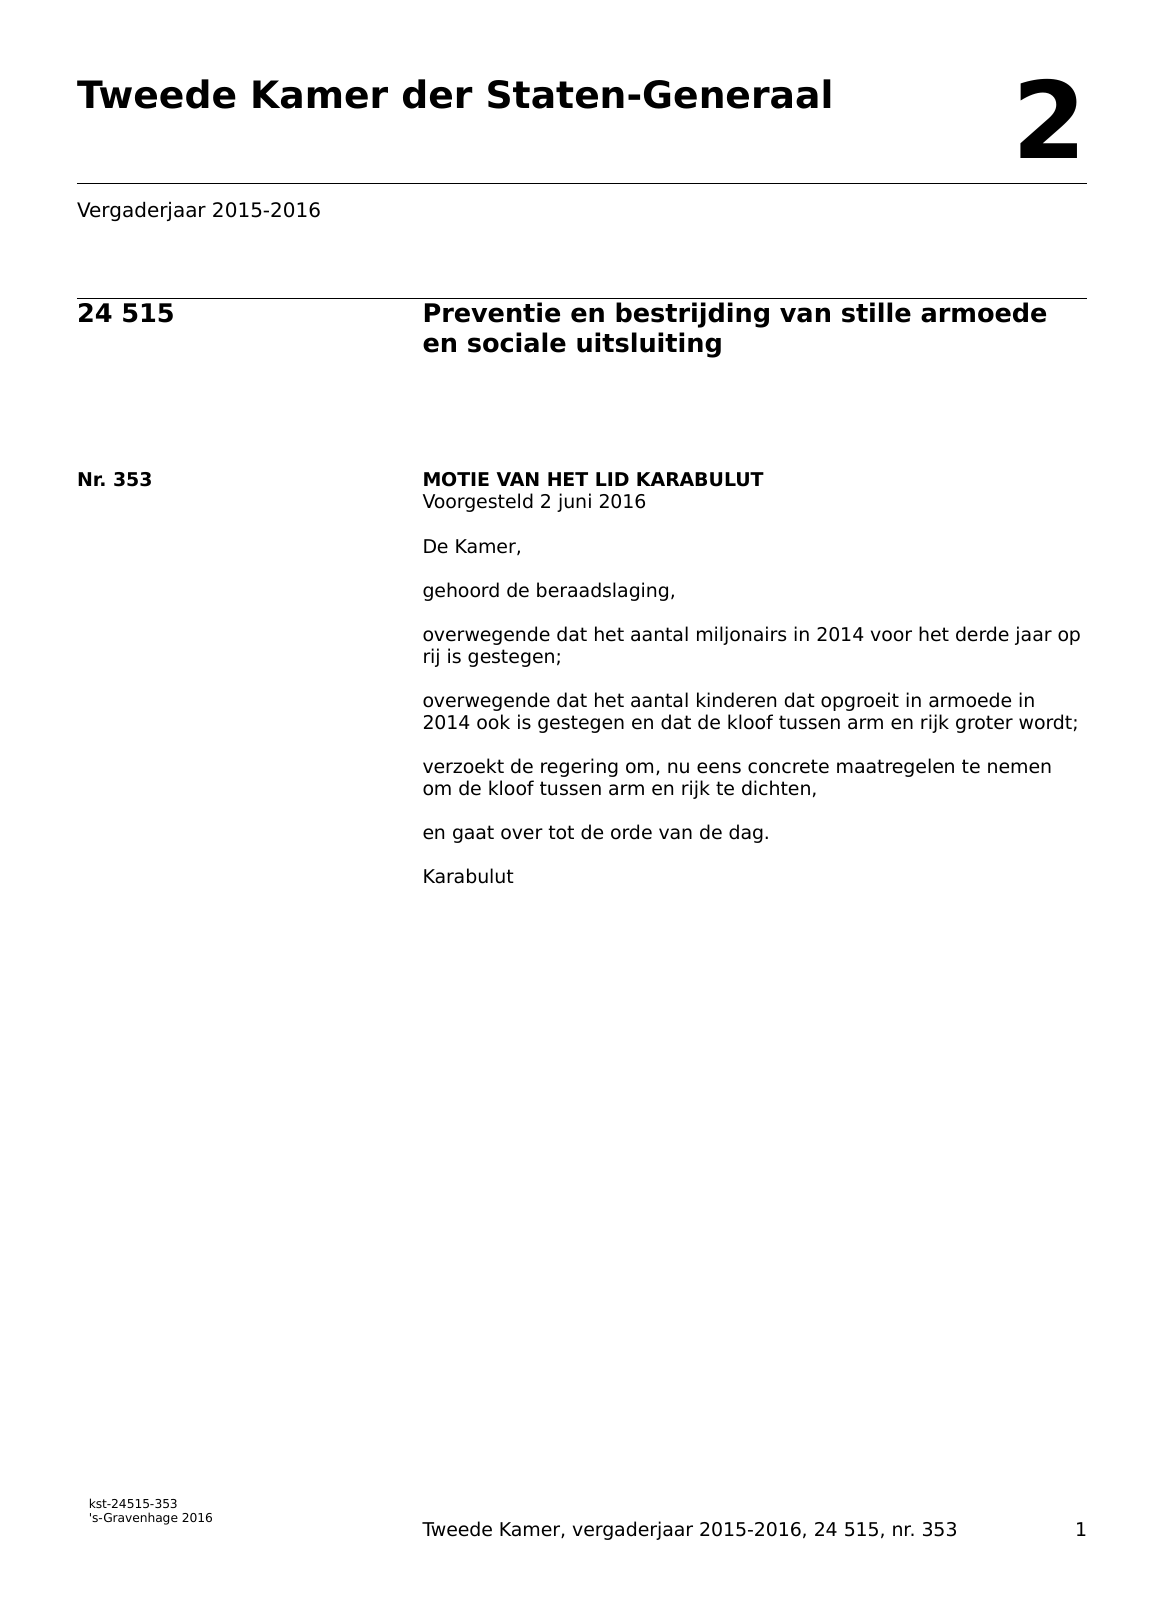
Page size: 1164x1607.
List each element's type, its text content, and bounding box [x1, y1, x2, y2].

text gehoord de beraadslaging, [422, 580, 1087, 602]
text overwegende dat het aantal kinderen dat opgroeit in armoede in 2014 ook is gestegen en dat de kloof tussen arm en rijk groter wordt; [422, 690, 1087, 734]
text verzoekt de regering om, nu eens concrete maatregelen te nemen om de kloof tussen arm en rijk te dichten, [422, 756, 1087, 800]
table_header Tweede Kamer der Staten-Generaal [77, 59, 886, 183]
text Karabulut [422, 866, 1087, 888]
text 's-Gravenhage 2016 [88, 1511, 323, 1525]
text Voorgesteld 2 juni 2016 [422, 491, 1087, 513]
table_header 2 [886, 59, 1087, 183]
subtitle Nr. 353 MOTIE VAN HET LID KARABULUT [77, 469, 1087, 491]
subtitle 24 515 Preventie en bestrijding van stille armoede en sociale uitsluiting [77, 299, 1087, 358]
text en gaat over tot de orde van de dag. [422, 822, 1087, 844]
text kst-24515-353 [88, 1497, 323, 1511]
text overwegende dat het aantal miljonairs in 2014 voor het derde jaar op rij is gestegen; [422, 624, 1087, 668]
text De Kamer, [422, 536, 1087, 557]
table_cell Vergaderjaar 2015-2016 [77, 184, 1087, 298]
